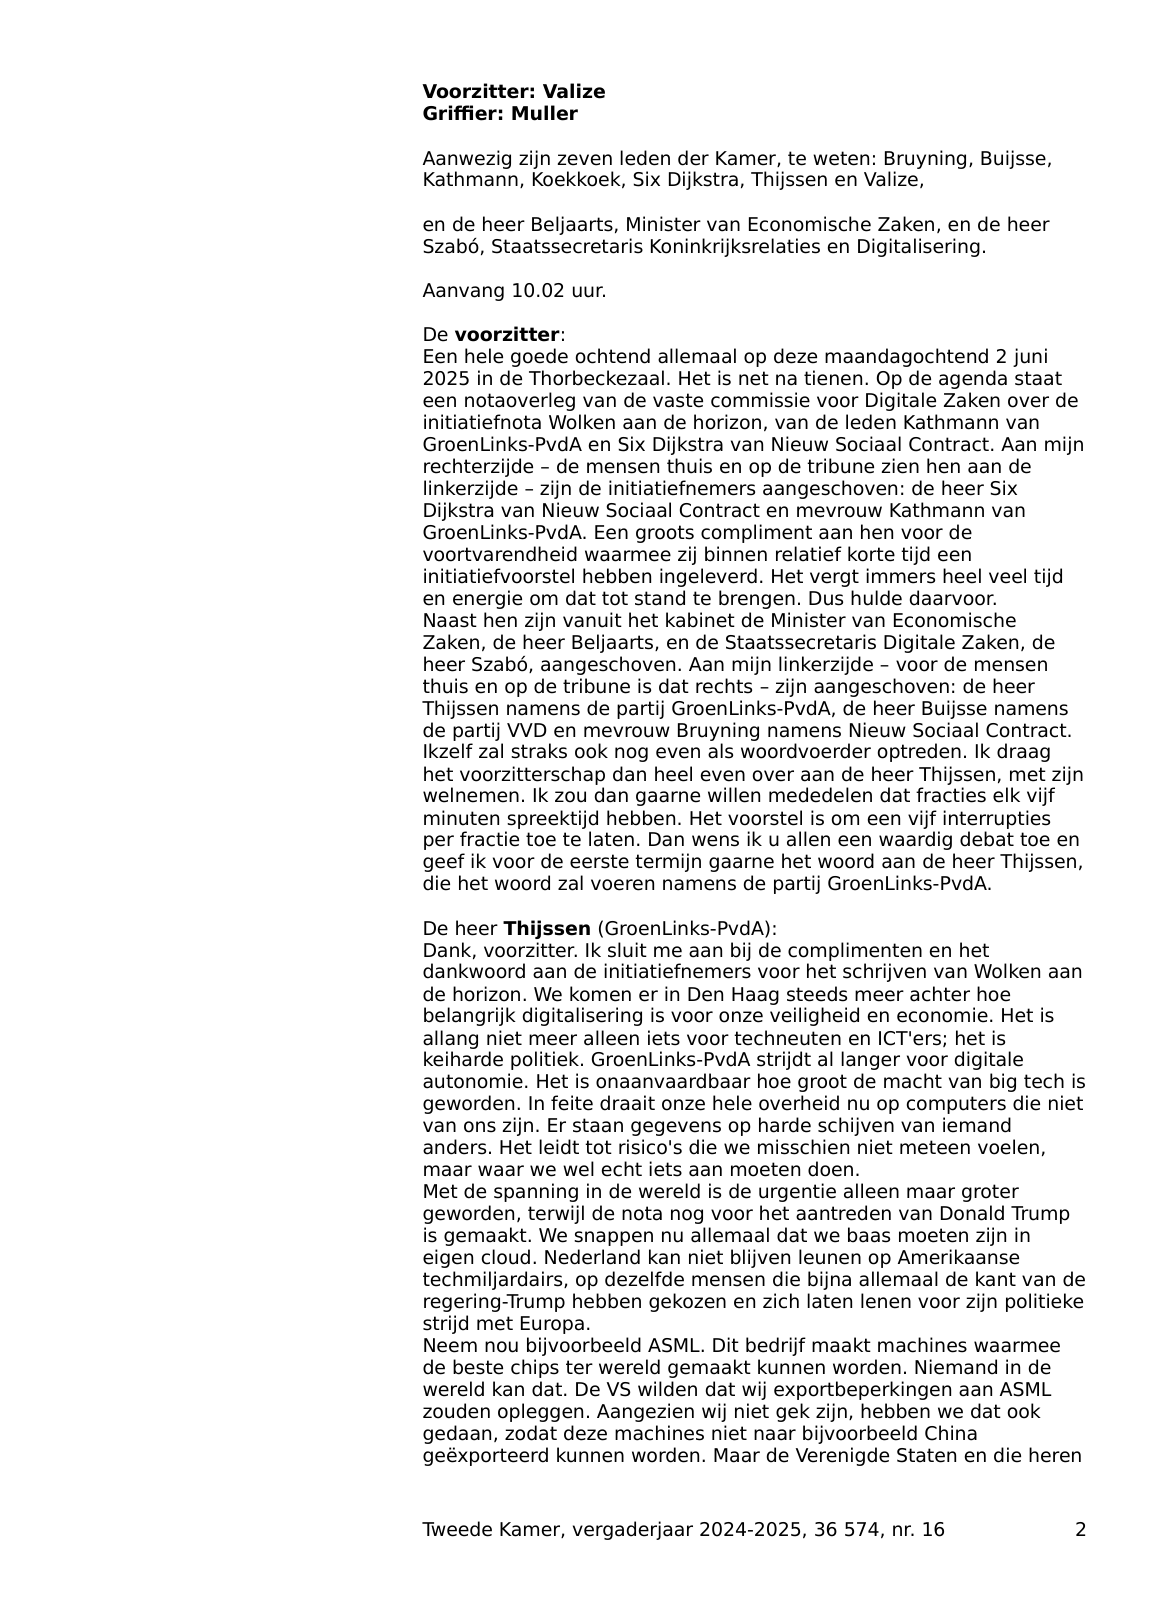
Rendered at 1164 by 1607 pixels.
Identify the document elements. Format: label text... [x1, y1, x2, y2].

text Een hele goede ochtend allemaal op deze maandagochtend 2 juni 2025 in de Thorbeckezaal. Het is net na tienen. Op de agenda staat een notaoverleg van de vaste commissie voor Digitale Zaken over de initiatiefnota Wolken aan de horizon, van de leden Kathmann van GroenLinks-PvdA en Six Dijkstra van Nieuw Sociaal Contract. Aan mijn rechterzijde – de mensen thuis en op de tribune zien hen aan de linkerzijde – zijn de initiatiefnemers aangeschoven: de heer Six Dijkstra van Nieuw Sociaal Contract en mevrouw Kathmann van GroenLinks-PvdA. Een groots compliment aan hen voor de voortvarendheid waarmee zij binnen relatief korte tijd een initiatiefvoorstel hebben ingeleverd. Het vergt immers heel veel tijd en energie om dat tot stand te brengen. Dus hulde daarvoor. [422, 346, 1087, 609]
text De heer Thijssen (GroenLinks-PvdA): [422, 917, 1087, 939]
text en de heer Beljaarts, Minister van Economische Zaken, en de heer Szabó, Staatssecretaris Koninkrijksrelaties en Digitalisering. [422, 213, 1087, 257]
text Aanvang 10.02 uur. [422, 280, 1087, 302]
text Aanwezig zijn zeven leden der Kamer, te weten: Bruyning, Buijsse, Kathmann, Koekkoek, Six Dijkstra, Thijssen en Valize, [422, 147, 1087, 191]
text Met de spanning in de wereld is de urgentie alleen maar groter geworden, terwijl de nota nog voor het aantreden van Donald Trump is gemaakt. We snappen nu allemaal dat we baas moeten zijn in eigen cloud. Nederland kan niet blijven leunen op Amerikaanse techmiljardairs, op dezelfde mensen die bijna allemaal de kant van de regering-Trump hebben gekozen en zich laten lenen voor zijn politieke strijd met Europa. [422, 1181, 1087, 1335]
text De voorzitter: [422, 324, 1087, 346]
text Naast hen zijn vanuit het kabinet de Minister van Economische Zaken, de heer Beljaarts, en de Staatssecretaris Digitale Zaken, de heer Szabó, aangeschoven. Aan mijn linkerzijde – voor de mensen thuis en op de tribune is dat rechts – zijn aangeschoven: de heer Thijssen namens de partij GroenLinks-PvdA, de heer Buijsse namens de partij VVD en mevrouw Bruyning namens Nieuw Sociaal Contract. Ikzelf zal straks ook nog even als woordvoerder optreden. Ik draag het voorzitterschap dan heel even over aan de heer Thijssen, met zijn welnemen. Ik zou dan gaarne willen mededelen dat fracties elk vijf minuten spreektijd hebben. Het voorstel is om een vijf interrupties per fractie toe te laten. Dan wens ik u allen een waardig debat toe en geef ik voor de eerste termijn gaarne het woord aan de heer Thijssen, die het woord zal voeren namens de partij GroenLinks-PvdA. [422, 609, 1087, 895]
text Dank, voorzitter. Ik sluit me aan bij de complimenten en het dankwoord aan de initiatiefnemers voor het schrijven van Wolken aan de horizon. We komen er in Den Haag steeds meer achter hoe belangrijk digitalisering is voor onze veiligheid en economie. Het is allang niet meer alleen iets voor techneuten en ICT'ers; het is keiharde politiek. GroenLinks-PvdA strijdt al langer voor digitale autonomie. Het is onaanvaardbaar hoe groot de macht van big tech is geworden. In feite draait onze hele overheid nu op computers die niet van ons zijn. Er staan gegevens op harde schijven van iemand anders. Het leidt tot risico's die we misschien niet meteen voelen, maar waar we wel echt iets aan moeten doen. [422, 939, 1087, 1181]
text Griffier: Muller [422, 103, 1087, 125]
text Neem nou bijvoorbeeld ASML. Dit bedrijf maakt machines waarmee de beste chips ter wereld gemaakt kunnen worden. Niemand in de wereld kan dat. De VS wilden dat wij exportbeperkingen aan ASML zouden opleggen. Aangezien wij niet gek zijn, hebben we dat ook gedaan, zodat deze machines niet naar bijvoorbeeld China geëxporteerd kunnen worden. Maar de Verenigde Staten en die heren [422, 1335, 1087, 1467]
text Voorzitter: Valize [422, 81, 1087, 103]
